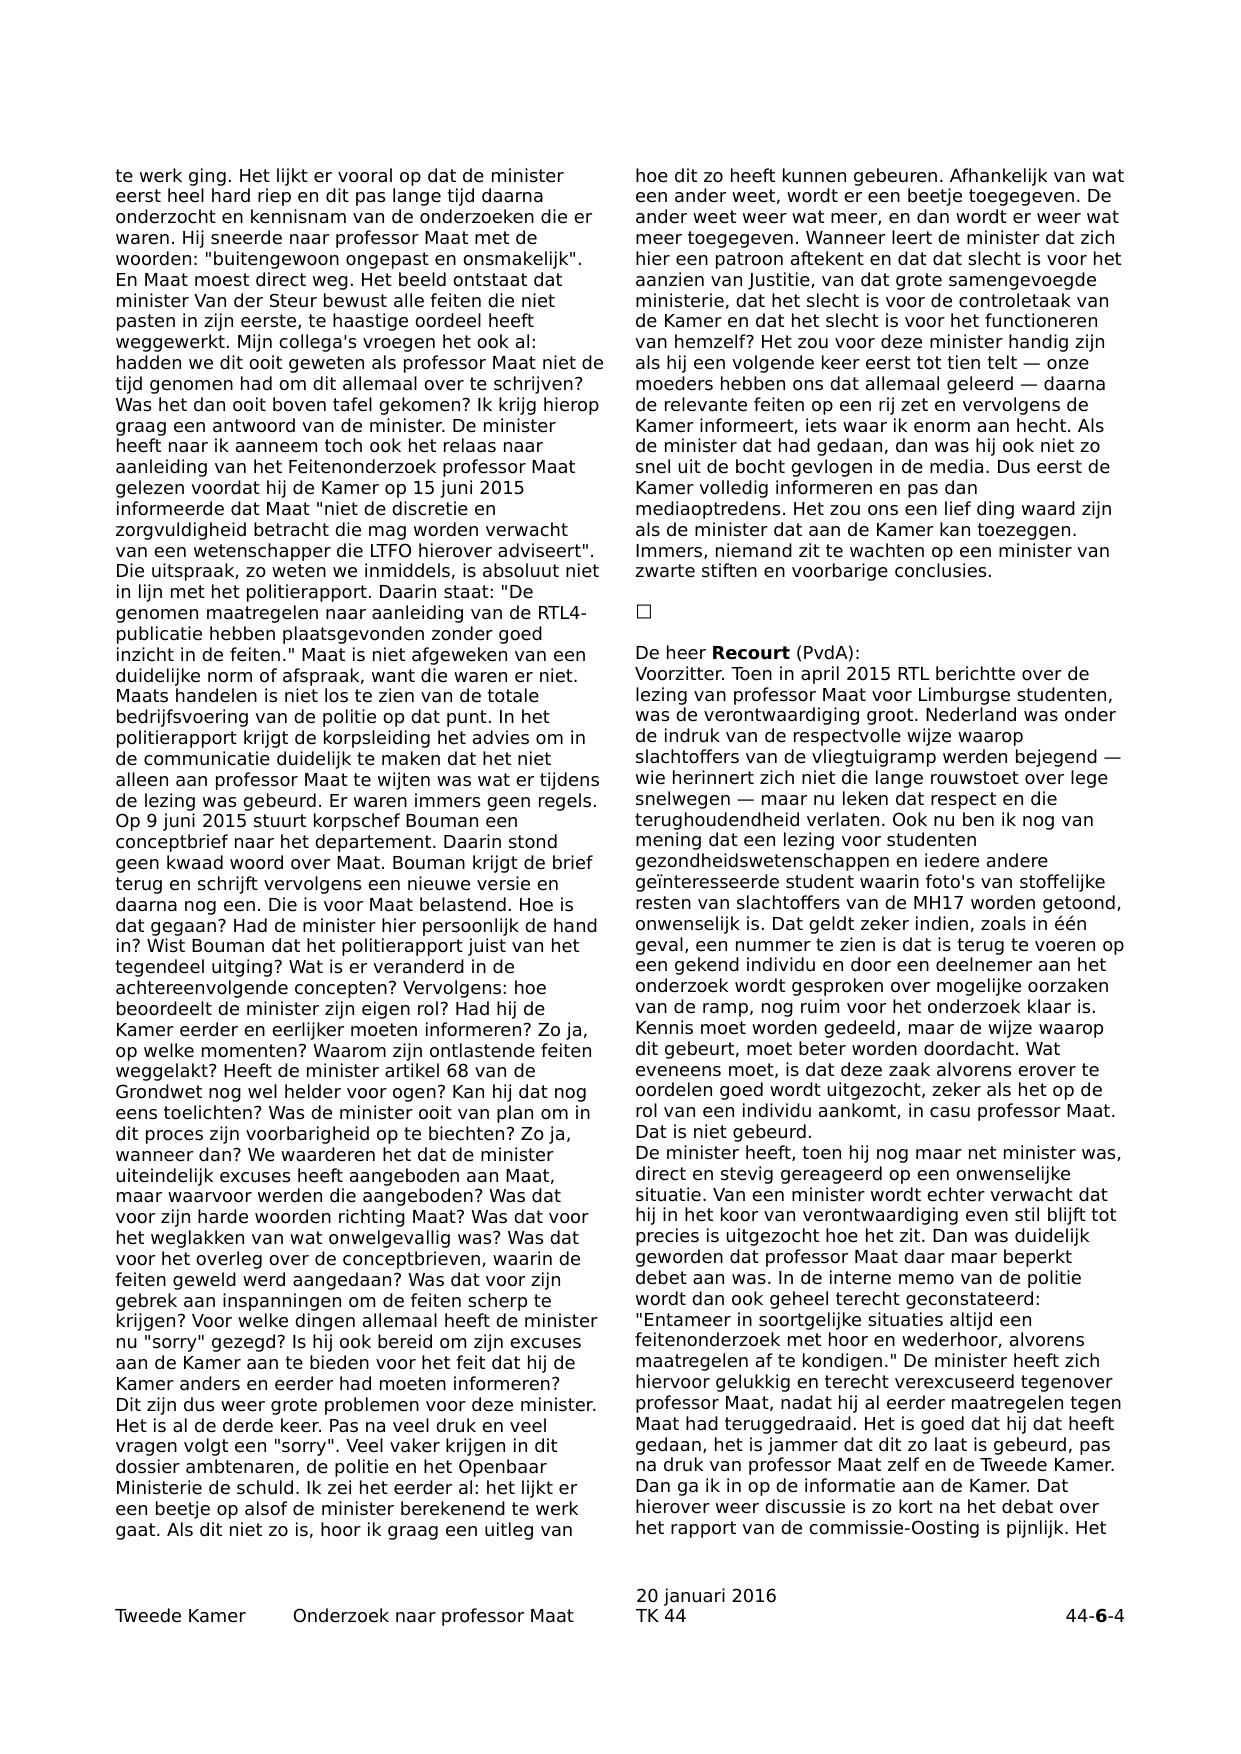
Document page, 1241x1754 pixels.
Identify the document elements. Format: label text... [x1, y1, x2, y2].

text De minister heeft, toen hij nog maar net minister was, direct en stevig gereageerd op een onwenselijke situatie. Van een minister wordt echter verwacht dat hij in het koor van verontwaardiging even stil blijft tot precies is uitgezocht hoe het zit. Dan was duidelijk geworden dat professor Maat daar maar beperkt debet aan was. In de interne memo van de politie wordt dan ook geheel terecht geconstateerd: "Entameer in soortgelijke situaties altijd een feitenonderzoek met hoor en wederhoor, alvorens maatregelen af te kondigen." De minister heeft zich hiervoor gelukkig en terecht verexcuseerd tegenover professor Maat, nadat hij al eerder maatregelen tegen Maat had teruggedraaid. Het is goed dat hij dat heeft gedaan, het is jammer dat dit zo laat is gebeurd, pas na druk van professor Maat zelf en de Tweede Kamer. [635, 1143, 1125, 1476]
text ⬜ [635, 602, 1125, 623]
text Dan ga ik in op de informatie aan de Kamer. Dat hierover weer discussie is zo kort na het debat over het rapport van de commissie-Oosting is pijnlijk. Het [635, 1476, 1125, 1538]
text te werk ging. Het lijkt er vooral op dat de minister eerst heel hard riep en dit pas lange tijd daarna onderzocht en kennisnam van de onderzoeken die er waren. Hij sneerde naar professor Maat met de woorden: "buitengewoon ongepast en onsmakelijk". En Maat moest direct weg. Het beeld ontstaat dat minister Van der Steur bewust alle feiten die niet pasten in zijn eerste, te haastige oordeel heeft weggewerkt. Mijn collega's vroegen het ook al: hadden we dit ooit geweten als professor Maat niet de tijd genomen had om dit allemaal over te schrijven? Was het dan ooit boven tafel gekomen? Ik krijg hierop graag een antwoord van de minister. De minister heeft naar ik aanneem toch ook het relaas naar aanleiding van het Feitenonderzoek professor Maat gelezen voordat hij de Kamer op 15 juni 2015 informeerde dat Maat "niet de discretie en zorgvuldigheid betracht die mag worden verwacht van een wetenschapper die LTFO hierover adviseert". Die uitspraak, zo weten we inmiddels, is absoluut niet in lijn met het politierapport. Daarin staat: "De genomen maatregelen naar aanleiding van de RTL4-publicatie hebben plaatsgevonden zonder goed inzicht in de feiten." Maat is niet afgeweken van een duidelijke norm of afspraak, want die waren er niet. Maats handelen is niet los te zien van de totale bedrijfsvoering van de politie op dat punt. In het politierapport krijgt de korpsleiding het advies om in de communicatie duidelijk te maken dat het niet alleen aan professor Maat te wijten was wat er tijdens de lezing was gebeurd. Er waren immers geen regels. [115, 165, 605, 811]
text Op 9 juni 2015 stuurt korpschef Bouman een conceptbrief naar het departement. Daarin stond geen kwaad woord over Maat. Bouman krijgt de brief terug en schrijft vervolgens een nieuwe versie en daarna nog een. Die is voor Maat belastend. Hoe is dat gegaan? Had de minister hier persoonlijk de hand in? Wist Bouman dat het politierapport juist van het tegendeel uitging? Wat is er veranderd in de achtereenvolgende concepten? Vervolgens: hoe beoordeelt de minister zijn eigen rol? Had hij de Kamer eerder en eerlijker moeten informeren? Zo ja, op welke momenten? Waarom zijn ontlastende feiten weggelakt? Heeft de minister artikel 68 van de Grondwet nog wel helder voor ogen? Kan hij dat nog eens toelichten? Was de minister ooit van plan om in dit proces zijn voorbarigheid op te biechten? Zo ja, wanneer dan? We waarderen het dat de minister uiteindelijk excuses heeft aangeboden aan Maat, maar waarvoor werden die aangeboden? Was dat voor zijn harde woorden richting Maat? Was dat voor het weglakken van wat onwelgevallig was? Was dat voor het overleg over de conceptbrieven, waarin de feiten geweld werd aangedaan? Was dat voor zijn gebrek aan inspanningen om de feiten scherp te krijgen? Voor welke dingen allemaal heeft de minister nu "sorry" gezegd? Is hij ook bereid om zijn excuses aan de Kamer aan te bieden voor het feit dat hij de Kamer anders en eerder had moeten informeren? [115, 811, 605, 1394]
text Dit zijn dus weer grote problemen voor deze minister. Het is al de derde keer. Pas na veel druk en veel vragen volgt een "sorry". Veel vaker krijgen in dit dossier ambtenaren, de politie en het Openbaar Ministerie de schuld. Ik zei het eerder al: het lijkt er een beetje op alsof de minister berekenend te werk gaat. Als dit niet zo is, hoor ik graag een uitleg van [115, 1394, 605, 1540]
text Voorzitter. Toen in april 2015 RTL berichtte over de lezing van professor Maat voor Limburgse studenten, was de verontwaardiging groot. Nederland was onder de indruk van de respectvolle wijze waarop slachtoffers van de vliegtuigramp werden bejegend — wie herinnert zich niet die lange rouwstoet over lege snelwegen — maar nu leken dat respect en die terughoudendheid verlaten. Ook nu ben ik nog van mening dat een lezing voor studenten gezondheidswetenschappen en iedere andere geïnteresseerde student waarin foto's van stoffelijke resten van slachtoffers van de MH17 worden getoond, onwenselijk is. Dat geldt zeker indien, zoals in één geval, een nummer te zien is dat is terug te voeren op een gekend individu en door een deelnemer aan het onderzoek wordt gesproken over mogelijke oorzaken van de ramp, nog ruim voor het onderzoek klaar is. Kennis moet worden gedeeld, maar de wijze waarop dit gebeurt, moet beter worden doordacht. Wat eveneens moet, is dat deze zaak alvorens erover te oordelen goed wordt uitgezocht, zeker als het op de rol van een individu aankomt, in casu professor Maat. Dat is niet gebeurd. [635, 663, 1125, 1143]
text hoe dit zo heeft kunnen gebeuren. Afhankelijk van wat een ander weet, wordt er een beetje toegegeven. De ander weet weer wat meer, en dan wordt er weer wat meer toegegeven. Wanneer leert de minister dat zich hier een patroon aftekent en dat dat slecht is voor het aanzien van Justitie, van dat grote samengevoegde ministerie, dat het slecht is voor de controletaak van de Kamer en dat het slecht is voor het functioneren van hemzelf? Het zou voor deze minister handig zijn als hij een volgende keer eerst tot tien telt — onze moeders hebben ons dat allemaal geleerd — daarna de relevante feiten op een rij zet en vervolgens de Kamer informeert, iets waar ik enorm aan hecht. Als de minister dat had gedaan, dan was hij ook niet zo snel uit de bocht gevlogen in de media. Dus eerst de Kamer volledig informeren en pas dan mediaoptredens. Het zou ons een lief ding waard zijn als de minister dat aan de Kamer kan toezeggen. Immers, niemand zit te wachten op een minister van zwarte stiften en voorbarige conclusies. [635, 165, 1125, 582]
text De heer Recourt (PvdA): [635, 643, 1125, 663]
